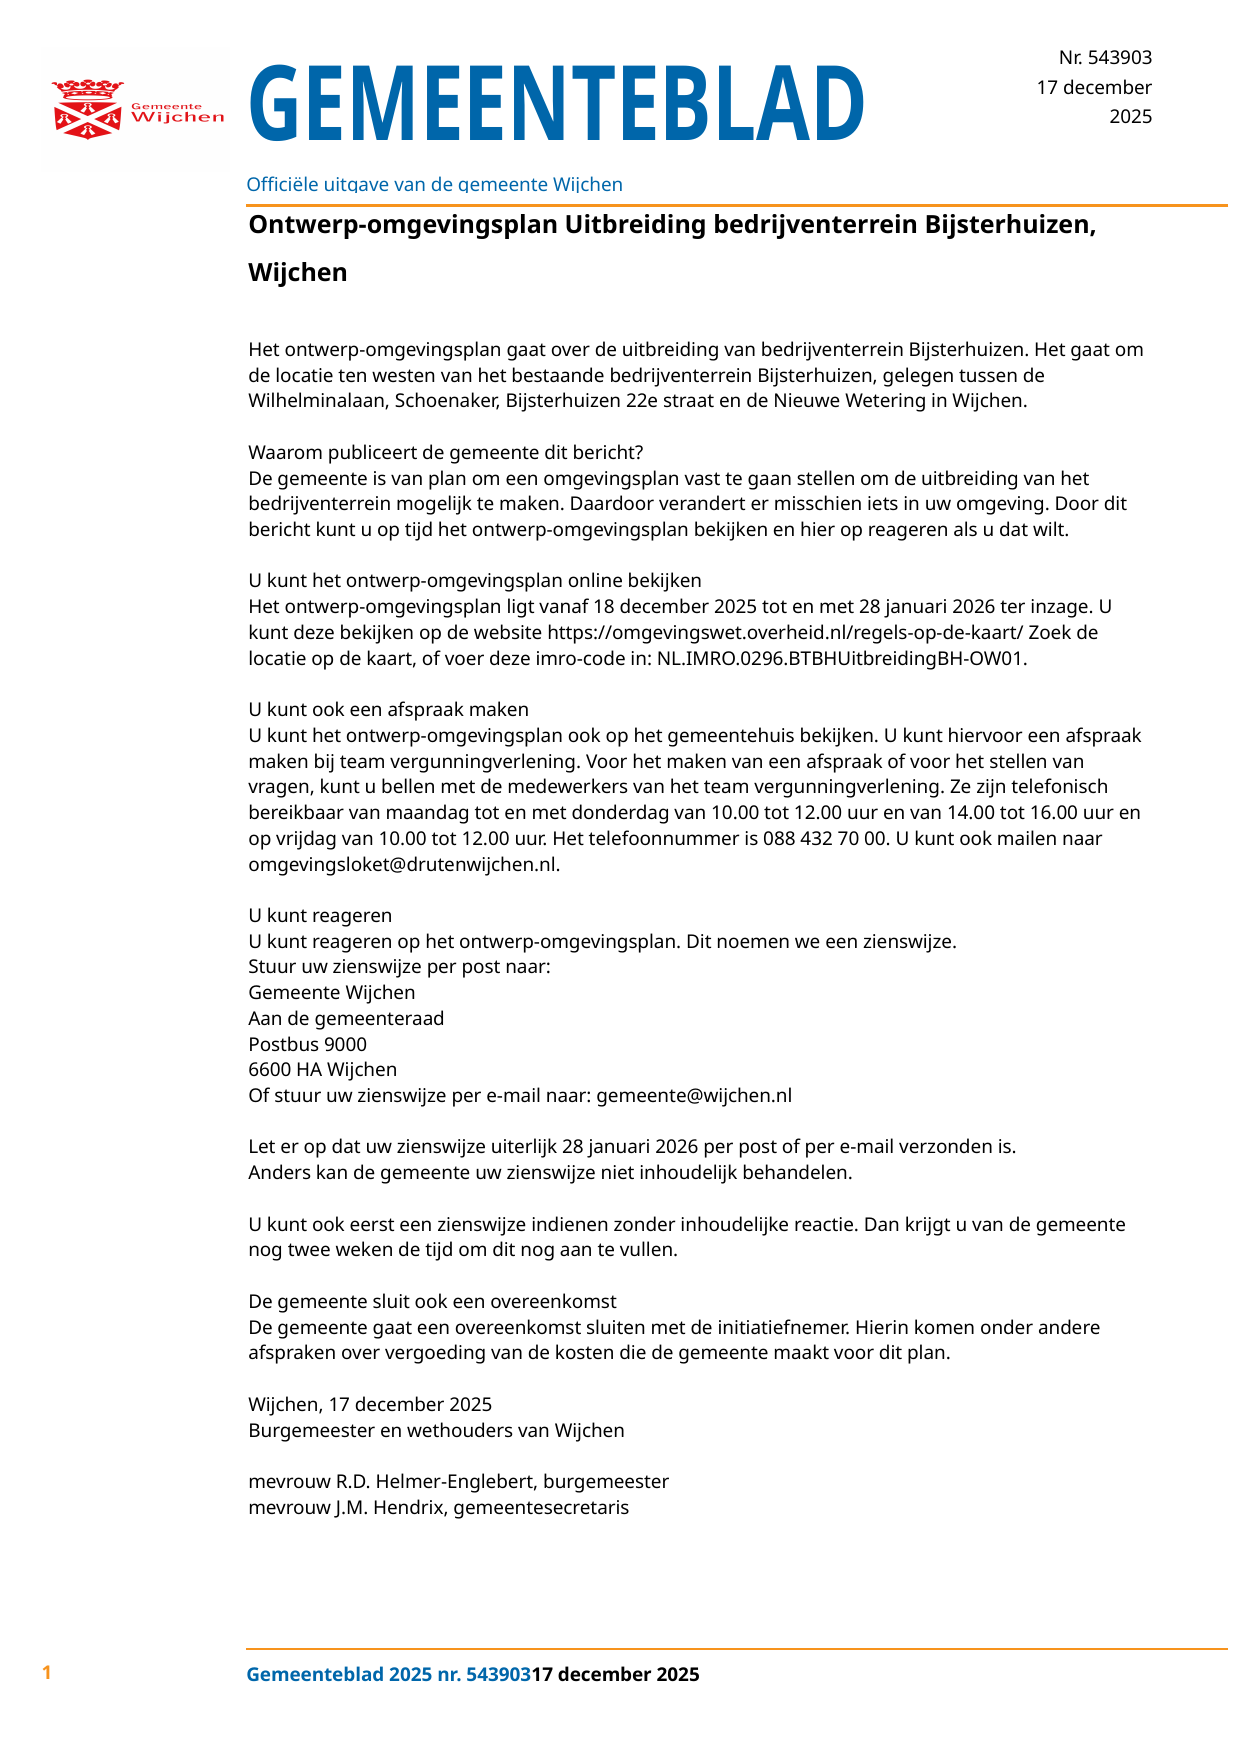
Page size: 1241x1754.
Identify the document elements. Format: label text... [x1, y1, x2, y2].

picture [41, 47, 231, 172]
text U kunt het ontwerp-omgevingsplan online bekijken [248, 568, 1152, 593]
text U kunt ook eerst een zienswijze indienen zonder inhoudelijke reactie. Dan krijgt u van de gemeente nog twee weken de tijd om dit nog aan te vullen. [248, 1211, 1152, 1262]
text Let er op dat uw zienswijze uiterlijk 28 januari 2026 per post of per e-mail verzonden is. [248, 1134, 1152, 1159]
text Waarom publiceert de gemeente dit bericht? [248, 439, 1152, 465]
text Het ontwerp-omgevingsplan gaat over de uitbreiding van bedrijventerrein Bijsterhuizen. Het gaat om de locatie ten westen van het bestaande bedrijventerrein Bijsterhuizen, gelegen tussen de Wilhelminalaan, Schoenaker, Bijsterhuizen 22e straat en de Nieuwe Wetering in Wijchen. [248, 336, 1152, 413]
text Ontwerp-omgevingsplan Uitbreiding bedrijventerrein Bijsterhuizen, Wijchen [248, 207, 1152, 288]
text Postbus 9000 [248, 1031, 1152, 1057]
text Wijchen, 17 december 2025 [248, 1391, 1152, 1417]
text U kunt reageren [248, 902, 1152, 928]
text Of stuur uw zienswijze per e-mail naar: gemeente@wijchen.nl [248, 1082, 1152, 1108]
text Burgemeester en wethouders van Wijchen [248, 1417, 1152, 1442]
text U kunt ook een afspraak maken [248, 696, 1152, 722]
text Aan de gemeenteraad [248, 1005, 1152, 1031]
text De gemeente gaat een overeenkomst sluiten met de initiatiefnemer. Hierin komen onder andere afspraken over vergoeding van de kosten die de gemeente maakt voor dit plan. [248, 1314, 1152, 1365]
text 6600 HA Wijchen [248, 1057, 1152, 1082]
text U kunt reageren op het ontwerp-omgevingsplan. Dit noemen we een zienswijze. [248, 928, 1152, 954]
text mevrouw R.D. Helmer-Englebert, burgemeester [248, 1468, 1152, 1494]
text mevrouw J.M. Hendrix, gemeentesecretaris [248, 1494, 1152, 1520]
text Stuur uw zienswijze per post naar: [248, 954, 1152, 979]
text Anders kan de gemeente uw zienswijze niet inhoudelijk behandelen. [248, 1159, 1152, 1185]
text De gemeente sluit ook een overeenkomst [248, 1288, 1152, 1314]
text Gemeente Wijchen [248, 979, 1152, 1005]
text U kunt het ontwerp-omgevingsplan ook op het gemeentehuis bekijken. U kunt hiervoor een afspraak maken bij team vergunningverlening. Voor het maken van een afspraak of voor het stellen van vragen, kunt u bellen met de medewerkers van het team vergunningverlening. Ze zijn telefonisch bereikbaar van maandag tot en met donderdag van 10.00 tot 12.00 uur en van 14.00 tot 16.00 uur en op vrijdag van 10.00 tot 12.00 uur. Het telefoonnummer is 088 432 70 00. U kunt ook mailen naar omgevingsloket@drutenwijchen.nl. [248, 722, 1152, 876]
text Het ontwerp-omgevingsplan ligt vanaf 18 december 2025 tot en met 28 januari 2026 ter inzage. U kunt deze bekijken op de website https://omgevingswet.overheid.nl/regels-op-de-kaart/ Zoek de locatie op de kaart, of voer deze imro-code in: NL.IMRO.0296.BTBHUitbreidingBH-OW01. [248, 593, 1152, 671]
text De gemeente is van plan om een omgevingsplan vast te gaan stellen om de uitbreiding van het bedrijventerrein mogelijk te maken. Daardoor verandert er misschien iets in uw omgeving. Door dit bericht kunt u op tijd het ontwerp-omgevingsplan bekijken en hier op reageren als u dat wilt. [248, 465, 1152, 542]
